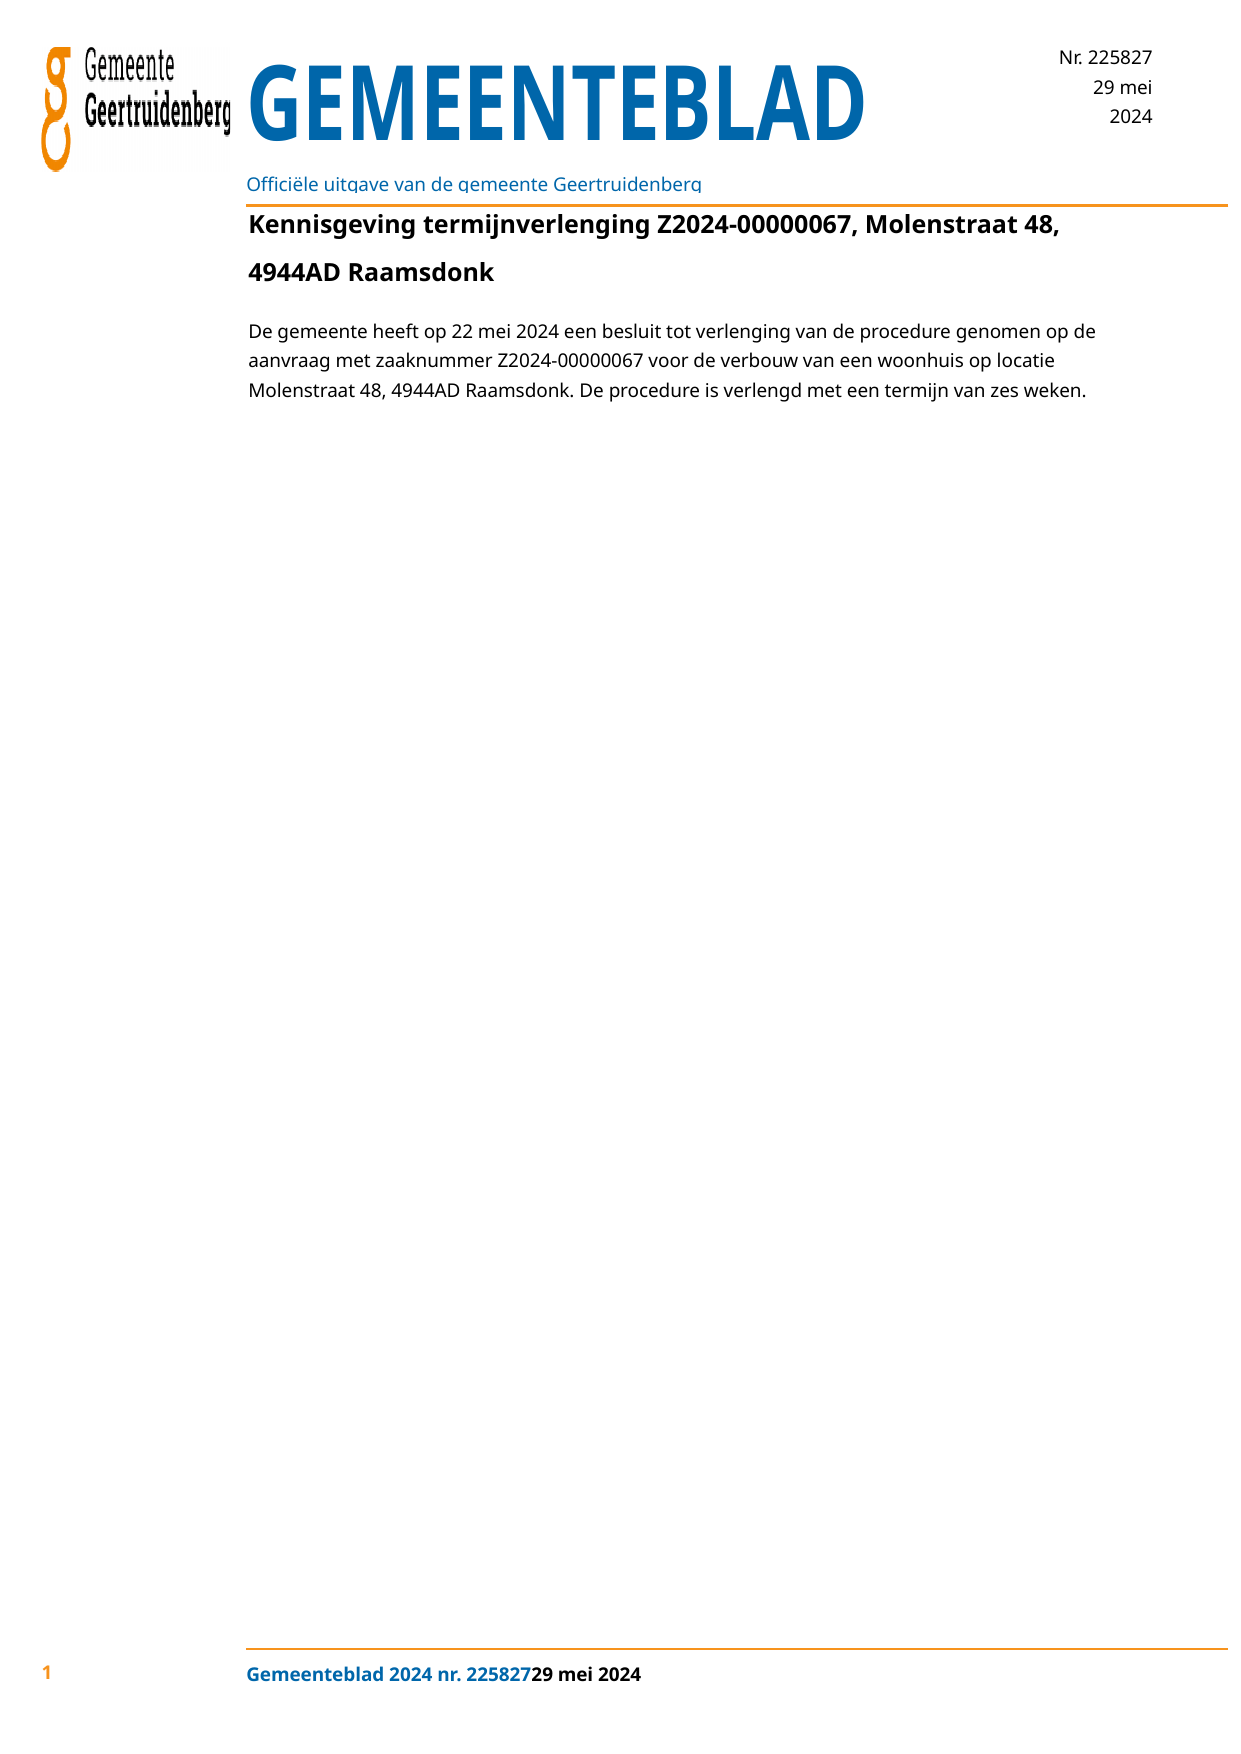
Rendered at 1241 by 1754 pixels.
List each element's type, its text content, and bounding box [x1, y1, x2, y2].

text Kennisgeving termijnverlenging Z2024-00000067, Molenstraat 48, 4944AD Raamsdonk [248, 207, 1152, 288]
text De gemeente heeft op 22 mei 2024 een besluit tot verlenging van de procedure genomen op de aanvraag met zaaknummer Z2024-00000067 voor de verbouw van een woonhuis op locatie Molenstraat 48, 4944AD Raamsdonk. De procedure is verlengd met een termijn van zes weken. [248, 318, 1152, 403]
picture [41, 47, 231, 172]
